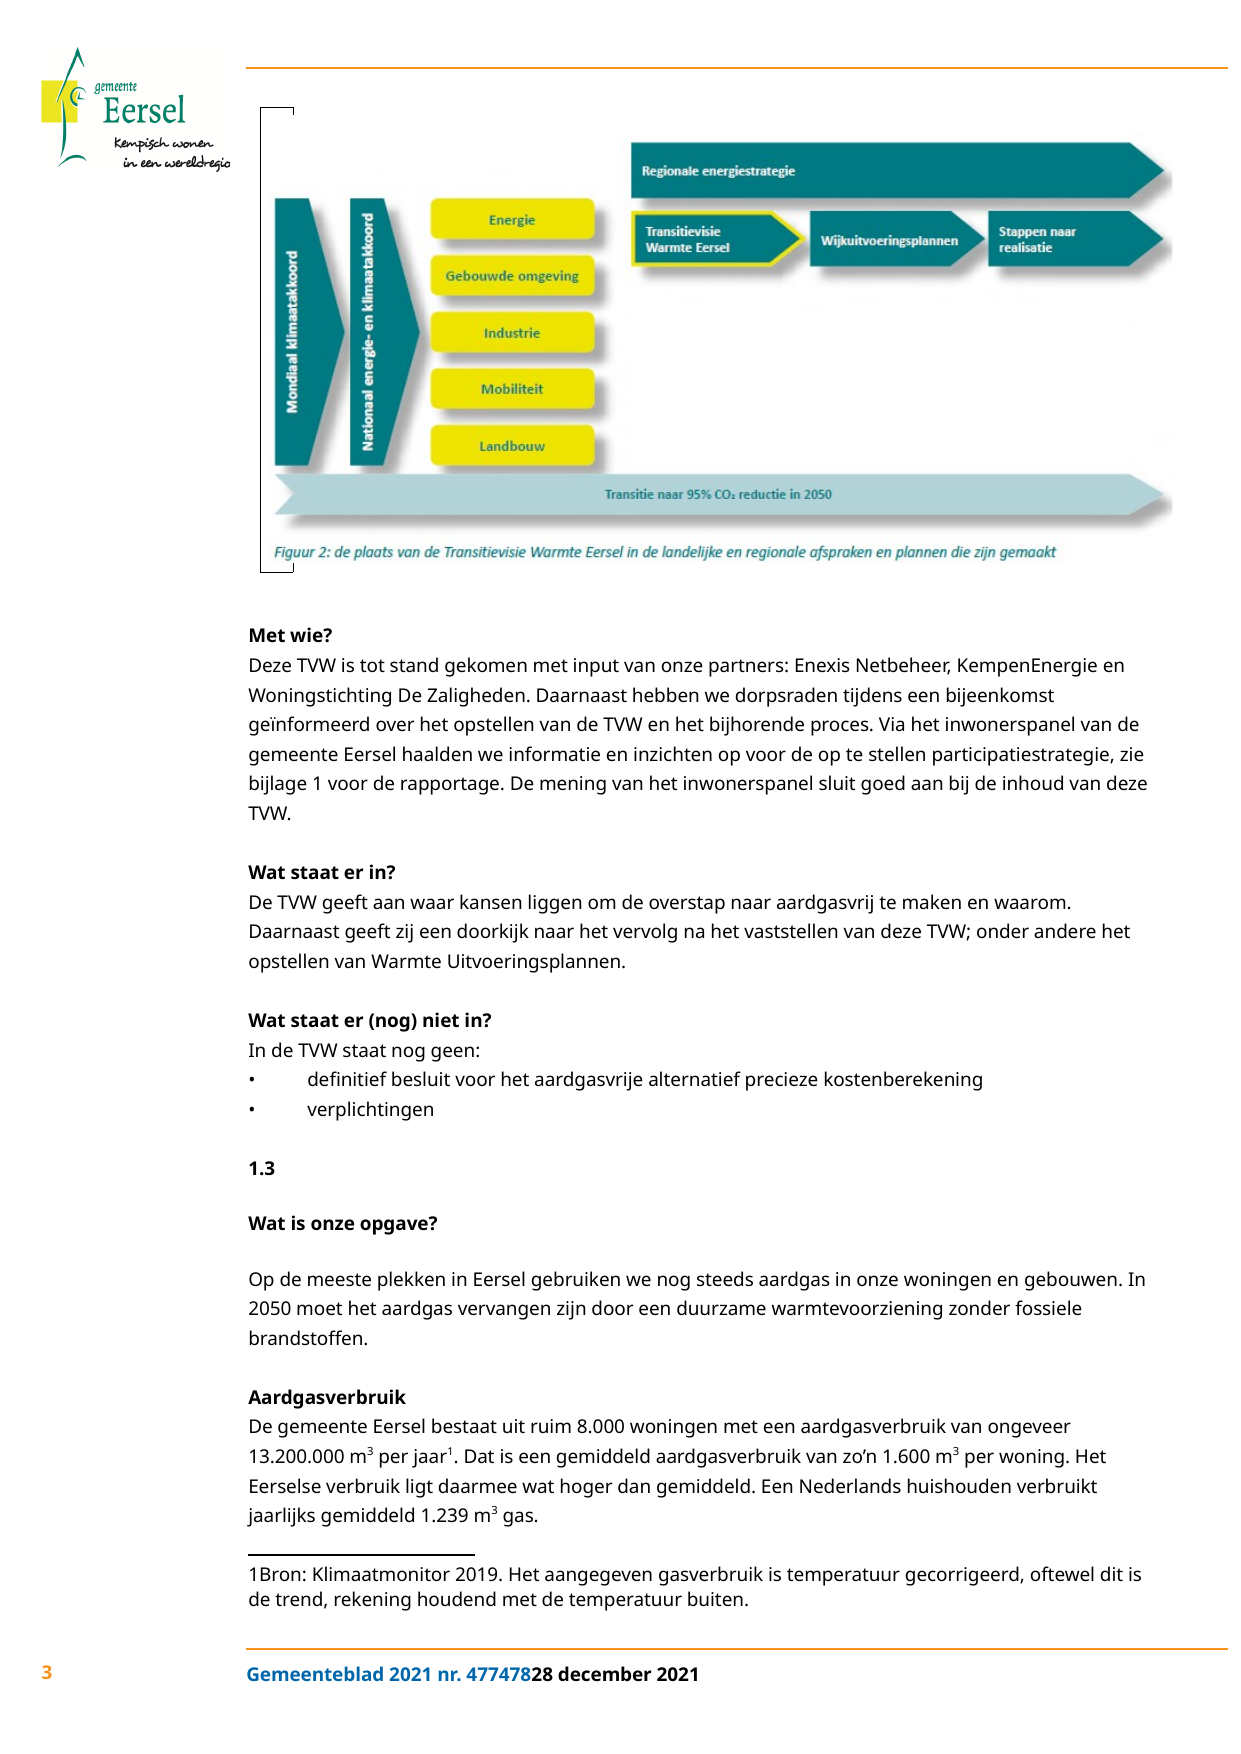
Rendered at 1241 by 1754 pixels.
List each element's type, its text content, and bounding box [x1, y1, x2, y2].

text 1.3 [248, 1155, 1152, 1181]
text Bron: Klimaatmonitor 2019. Het aangegeven gasverbruik is temperatuur gecorrigeerd, oftewel dit is de trend, rekening houdend met de temperatuur buiten. [248, 1561, 1152, 1612]
list verplichtingen [248, 1096, 1152, 1122]
list definitief besluit voor het aardgasvrije alternatief precieze kostenberekening [248, 1066, 1152, 1092]
text Deze TVW is tot stand gekomen met input van onze partners: Enexis Netbeheer, KempenEnergie en Woningstichting De Zaligheden. Daarnaast hebben we dorpsraden tijdens een bijeenkomst geïnformeerd over het opstellen van de TVW en het bijhorende proces. Via het inwonerspanel van de gemeente Eersel haalden we informatie en inzichten op voor de op te stellen participatiestrategie, zie bijlage 1 voor de rapportage. De mening van het inwonerspanel sluit goed aan bij de inhoud van deze TVW. [248, 652, 1152, 826]
text Op de meeste plekken in Eersel gebruiken we nog steeds aardgas in onze woningen en gebouwen. In 2050 moet het aardgas vervangen zijn door een duurzame warmtevoorziening zonder fossiele brandstoffen. [248, 1266, 1152, 1351]
text De TVW geeft aan waar kansen liggen om de overstap naar aardgasvrij te maken en waarom. Daarnaast geeft zij een doorkijk naar het vervolg na het vaststellen van deze TVW; onder andere het opstellen van Warmte Uitvoeringsplannen. [248, 889, 1152, 974]
text Aardgasverbruik [248, 1384, 1152, 1410]
picture [41, 47, 231, 172]
text In de TVW staat nog geen: [248, 1037, 1152, 1063]
text De gemeente Eersel bestaat uit ruim 8.000 woningen met een aardgasverbruik van ongeveer 13.200.000 m3 per jaar. Dat is een gemiddeld aardgasverbruik van zo’n 1.600 m3 per woning. Het Eerselse verbruik ligt daarmee wat hoger dan gemiddeld. Een Nederlands huishouden verbruikt jaarlijks gemiddeld 1.239 m3 gas. [248, 1414, 1152, 1528]
text Met wie? [248, 623, 1152, 648]
text Wat staat er (nog) niet in? [248, 1007, 1152, 1033]
text Wat staat er in? [248, 859, 1152, 885]
text Wat is onze opgave? [248, 1211, 1152, 1236]
picture [268, 115, 1173, 563]
